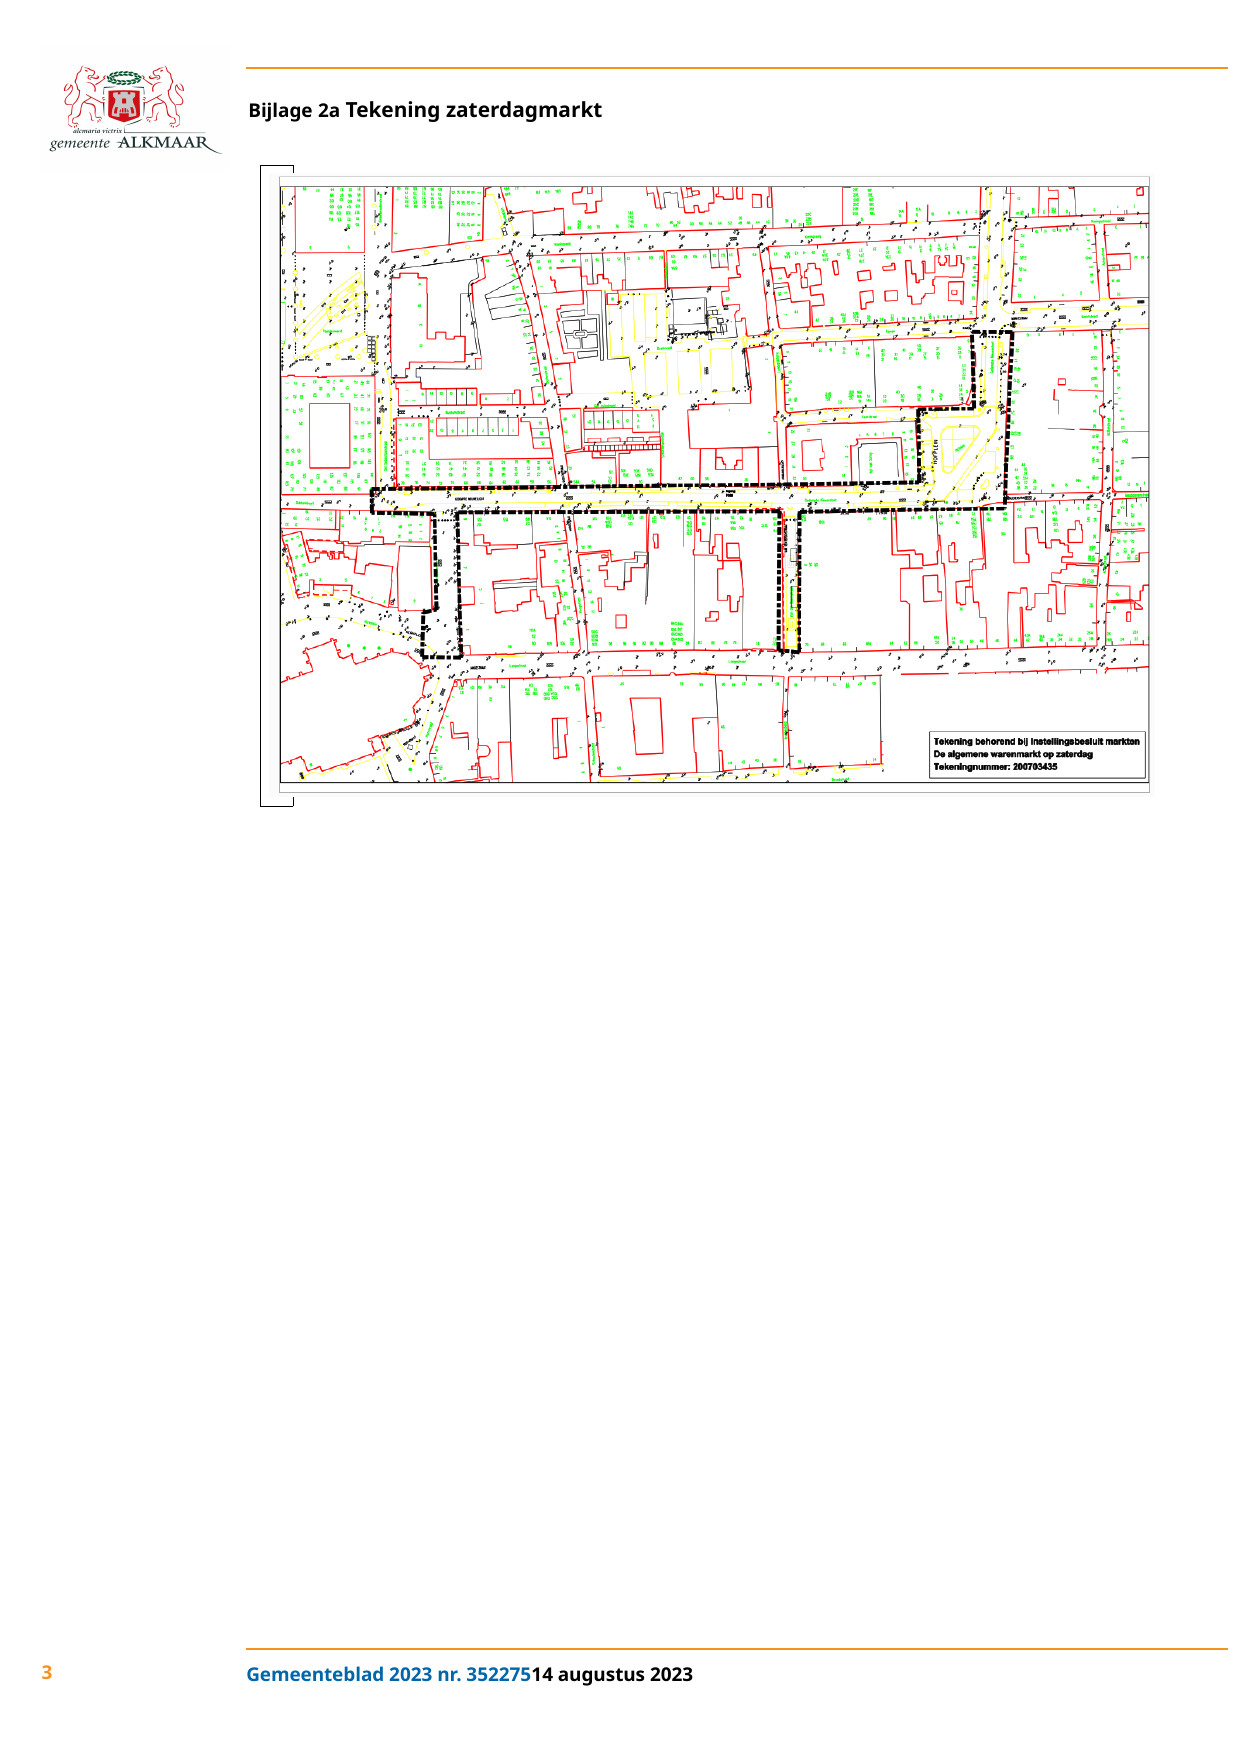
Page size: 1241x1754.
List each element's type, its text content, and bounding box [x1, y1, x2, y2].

picture [41, 47, 231, 172]
text Bijlage 2a Tekening zaterdagmarkt [248, 95, 1152, 123]
picture [268, 173, 1155, 797]
